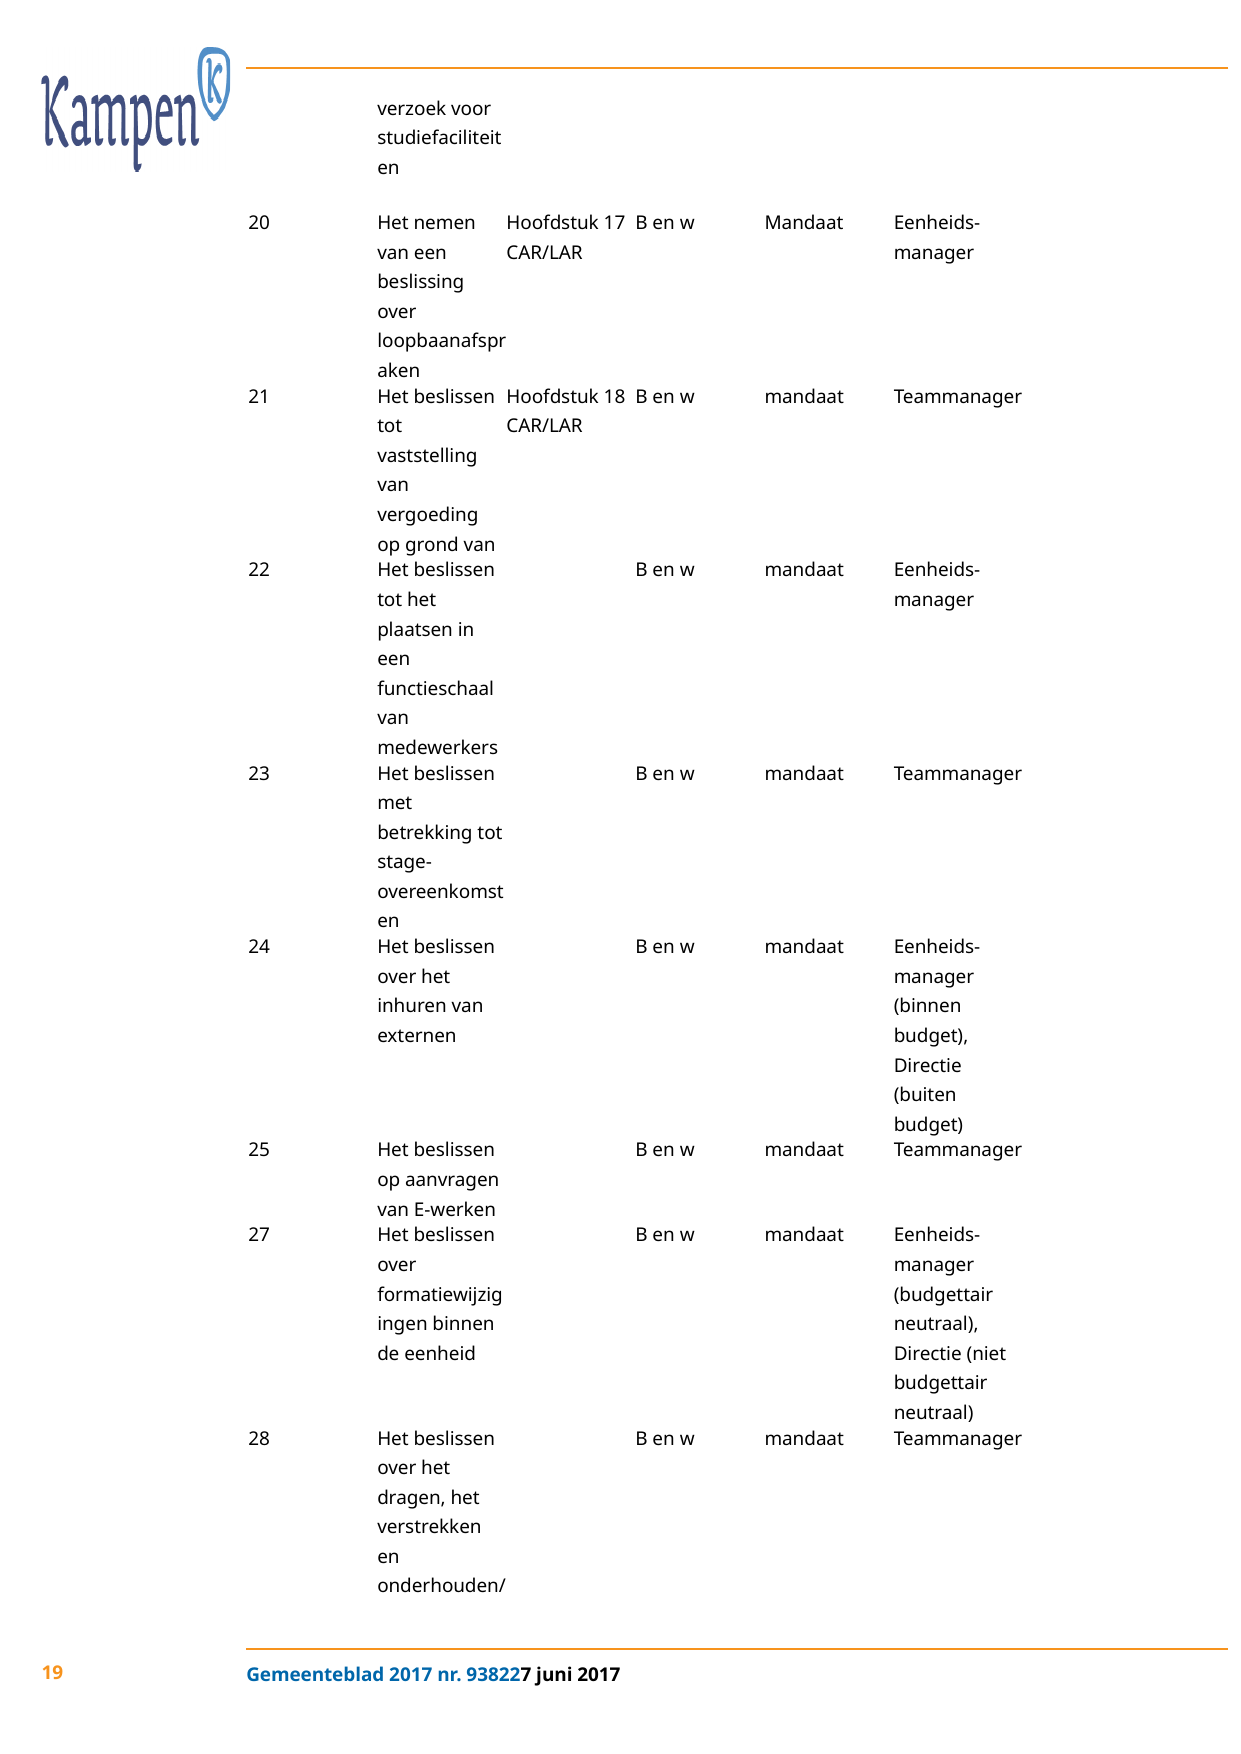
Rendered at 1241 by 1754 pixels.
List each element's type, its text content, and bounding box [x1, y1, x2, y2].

table_cell Het beslissen op aanvragen van E-werken [377, 1137, 506, 1222]
table_cell Het beslissen tot vaststelling van vergoeding op grond van [377, 383, 506, 557]
table_cell [506, 934, 635, 1137]
table_cell B en w [635, 383, 764, 557]
table_cell mandaat [764, 383, 893, 557]
table_cell Teammanager [894, 1137, 1022, 1222]
table_cell [1023, 1137, 1152, 1222]
table_cell B en w [635, 934, 764, 1137]
table_cell [1023, 1425, 1152, 1598]
table_cell [1023, 95, 1152, 209]
table_cell Het beslissen over het dragen, het verstrekken en onderhouden/ [377, 1425, 506, 1598]
table_cell B en w [635, 1425, 764, 1598]
table_cell 23 [248, 760, 377, 933]
table_cell Teammanager [894, 760, 1022, 933]
table_cell B en w [635, 1137, 764, 1222]
picture [41, 47, 231, 172]
table_cell [506, 1222, 635, 1425]
table_cell mandaat [764, 1425, 893, 1598]
table_cell 25 [248, 1137, 377, 1222]
table_cell Mandaat [764, 209, 893, 383]
table_cell 22 [248, 557, 377, 760]
table_cell 27 [248, 1222, 377, 1425]
table_cell [506, 1137, 635, 1222]
table_cell Teammanager [894, 383, 1022, 557]
table_cell [1023, 934, 1152, 1137]
table_cell B en w [635, 1222, 764, 1425]
table_cell Eenheids-manager [894, 557, 1022, 760]
table_cell [506, 557, 635, 760]
table_cell 20 [248, 209, 377, 383]
table_cell Het beslissen tot het plaatsen in een functieschaal van medewerkers [377, 557, 506, 760]
table_cell mandaat [764, 934, 893, 1137]
table_cell [635, 95, 764, 209]
table_cell verzoek voor studiefaciliteiten [377, 95, 506, 209]
table_cell Het beslissen met betrekking tot stage-overeenkomsten [377, 760, 506, 933]
table_cell [506, 760, 635, 933]
table_cell Teammanager [894, 1425, 1022, 1598]
table_cell Het beslissen over het inhuren van externen [377, 934, 506, 1137]
table_cell mandaat [764, 1222, 893, 1425]
table_cell Het nemen van een beslissing over loopbaanafspraken [377, 209, 506, 383]
table_cell B en w [635, 557, 764, 760]
table_cell Hoofdstuk 18 CAR/LAR [506, 383, 635, 557]
table_cell B en w [635, 209, 764, 383]
table_cell Het beslissen over formatiewijzigingen binnen de eenheid [377, 1222, 506, 1425]
table_cell 28 [248, 1425, 377, 1598]
table_cell 24 [248, 934, 377, 1137]
table_cell Hoofdstuk 17 CAR/LAR [506, 209, 635, 383]
table_cell [506, 1425, 635, 1598]
table_cell [1023, 760, 1152, 933]
table_cell [1023, 383, 1152, 557]
table_cell [764, 95, 893, 209]
table_cell mandaat [764, 760, 893, 933]
table_cell 21 [248, 383, 377, 557]
table_cell [1023, 1222, 1152, 1425]
table_cell mandaat [764, 1137, 893, 1222]
table_cell [1023, 557, 1152, 760]
table_cell Eenheids-manager (binnen budget), Directie (buiten budget) [894, 934, 1022, 1137]
table_cell Eenheids-manager (budgettair neutraal), Directie (niet budgettair neutraal) [894, 1222, 1022, 1425]
table_cell mandaat [764, 557, 893, 760]
table_cell [1023, 209, 1152, 383]
table_cell [248, 95, 377, 209]
table_cell [506, 95, 635, 209]
table_cell [894, 95, 1022, 209]
table_cell B en w [635, 760, 764, 933]
table_cell Eenheids-manager [894, 209, 1022, 383]
